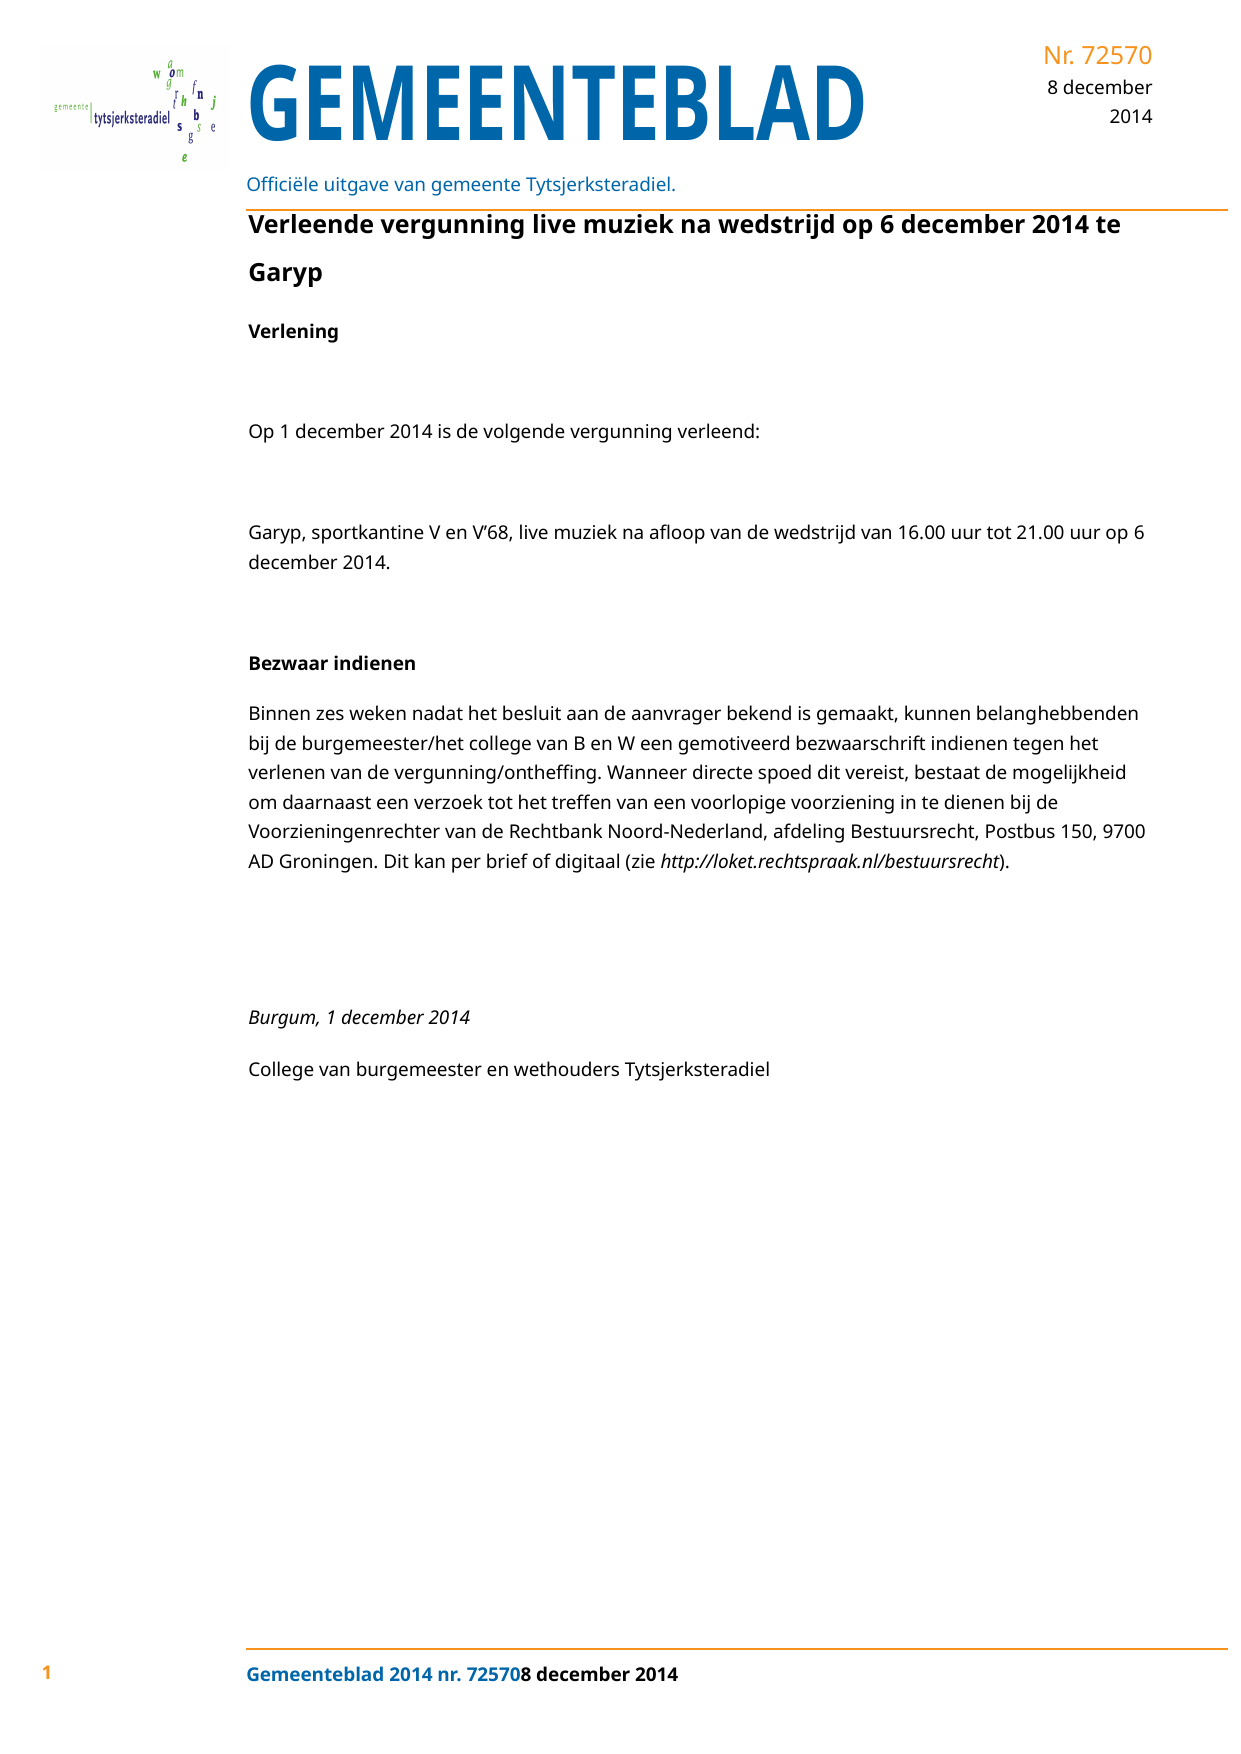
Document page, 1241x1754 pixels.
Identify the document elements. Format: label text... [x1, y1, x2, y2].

text Garyp, sportkantine V en V’68, live muziek na afloop van de wedstrijd van 16.00 uur tot 21.00 uur op 6 december 2014. [248, 519, 1152, 575]
text Op 1 december 2014 is de volgende vergun­ning ver­leend: [248, 419, 1152, 444]
text Verleende vergunning live muziek na wedstrijd op 6 december 2014 te Garyp [248, 211, 1152, 288]
text Burgum, 1 december 2014 [248, 1004, 1152, 1030]
text Bezwaar indienen [248, 650, 1152, 676]
picture [41, 47, 231, 172]
text Binnen zes weken nadat het besluit aan de aanvrager bekend is gemaakt, kunnen belang­hebbenden bij de burgemeester/het college van B en W een gemotiveerd bezwaarschrift indienen tegen het verlenen van de ver­gunning/ontheffing. Wanneer directe spoed dit vereist, bestaat de mogelijkheid om daarnaast een verzoek tot het treffen van een voorlopige voorziening in te dienen bij de Voorzieningenrechter van de Rechtbank Noord-Nederland, afdeling Bestuursrecht, Postbus 150, 9700 AD Groningen. Dit kan per brief of digitaal (zie http://loket.rechtspraak.nl/bestuursrecht). [248, 700, 1152, 874]
text Verlening [248, 318, 1152, 344]
text College van burgemeester en wethouders Tytsjerksteradiel [248, 1056, 1152, 1082]
